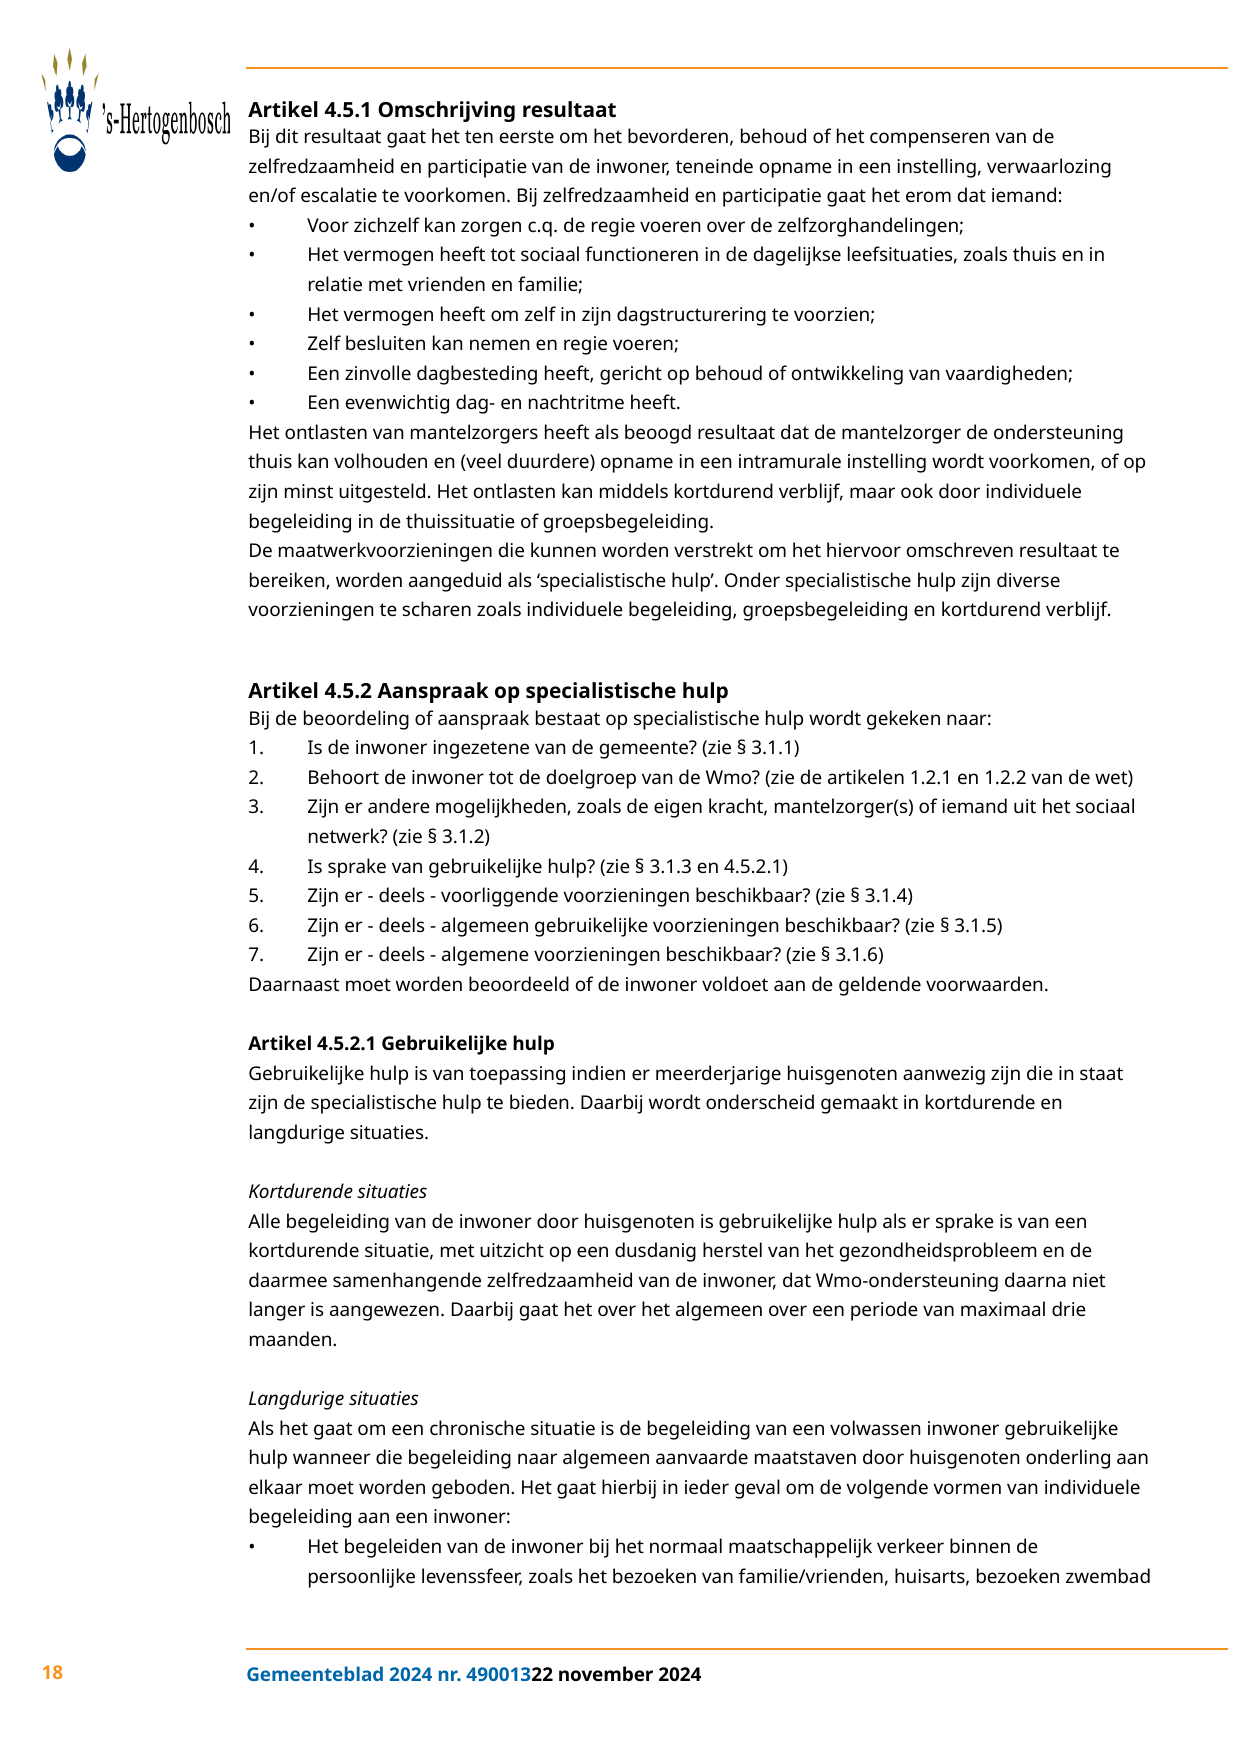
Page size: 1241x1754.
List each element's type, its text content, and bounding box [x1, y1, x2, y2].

text Artikel 4.5.2 Aanspraak op specialistische hulp [248, 677, 1152, 705]
text Bij dit resultaat gaat het ten eerste om het bevorderen, behoud of het compenseren van de zelfredzaamheid en participatie van de inwoner, teneinde opname in een instelling, verwaarlozing en/of escalatie te voorkomen. Bij zelfredzaamheid en participatie gaat het erom dat iemand: [248, 123, 1152, 208]
text Artikel 4.5.1 Omschrijving resultaat [248, 95, 1152, 123]
text Het ontlasten van mantelzorgers heeft als beoogd resultaat dat de mantelzorger de ondersteuning thuis kan volhouden en (veel duurdere) opname in een intramurale instelling wordt voorkomen, of op zijn minst uitgesteld. Het ontlasten kan middels kortdurend verblijf, maar ook door individuele begeleiding in de thuissituatie of groepsbegeleiding. [248, 419, 1152, 533]
picture [41, 47, 231, 172]
text Alle begeleiding van de inwoner door huisgenoten is gebruikelijke hulp als er sprake is van een kortdurende situatie, met uitzicht op een dusdanig herstel van het gezondheidsprobleem en de daarmee samenhangende zelfredzaamheid van de inwoner, dat Wmo-ondersteuning daarna niet langer is aangewezen. Daarbij gaat het over het algemeen over een periode van maximaal drie maanden. [248, 1208, 1152, 1352]
list Zelf besluiten kan nemen en regie voeren; [248, 330, 1152, 356]
list Een zinvolle dagbesteding heeft, gericht op behoud of ontwikkeling van vaardigheden; [248, 360, 1152, 386]
text Gebruikelijke hulp is van toepassing indien er meerderjarige huisgenoten aanwezig zijn die in staat zijn de specialistische hulp te bieden. Daarbij wordt onderscheid gemaakt in kortdurende en langdurige situaties. [248, 1060, 1152, 1145]
list Een evenwichtig dag- en nachtritme heeft. [248, 389, 1152, 415]
list Is de inwoner ingezetene van de gemeente? (zie § 3.1.1) [248, 734, 1152, 760]
list Zijn er andere mogelijkheden, zoals de eigen kracht, mantelzorger(s) of iemand uit het sociaal netwerk? (zie § 3.1.2) [248, 794, 1152, 849]
list Is sprake van gebruikelijke hulp? (zie § 3.1.3 en 4.5.2.1) [248, 853, 1152, 879]
text Als het gaat om een chronische situatie is de begeleiding van een volwassen inwoner gebruikelijke hulp wanneer die begeleiding naar algemeen aanvaarde maatstaven door huisgenoten onderling aan elkaar moet worden geboden. Het gaat hierbij in ieder geval om de volgende vormen van individuele begeleiding aan een inwoner: [248, 1415, 1152, 1529]
text Kortdurende situaties [248, 1178, 1152, 1204]
list Het vermogen heeft tot sociaal functioneren in de dagelijkse leefsituaties, zoals thuis en in relatie met vrienden en familie; [248, 242, 1152, 297]
list Het vermogen heeft om zelf in zijn dagstructurering te voorzien; [248, 301, 1152, 326]
list Zijn er - deels - algemeen gebruikelijke voorzieningen beschikbaar? (zie § 3.1.5) [248, 912, 1152, 938]
text De maatwerkvoorzieningen die kunnen worden verstrekt om het hiervoor omschreven resultaat te bereiken, worden aangeduid als ‘specialistische hulp’. Onder specialistische hulp zijn diverse voorzieningen te scharen zoals individuele begeleiding, groepsbegeleiding en kortdurend verblijf. [248, 537, 1152, 622]
list Voor zichzelf kan zorgen c.q. de regie voeren over de zelfzorghandelingen; [248, 212, 1152, 238]
list Het begeleiden van de inwoner bij het normaal maatschappelijk verkeer binnen de persoonlijke levenssfeer, zoals het bezoeken van familie/vrienden, huisarts, bezoeken zwembad [248, 1533, 1152, 1589]
list Zijn er - deels - algemene voorzieningen beschikbaar? (zie § 3.1.6) [248, 942, 1152, 967]
text Langdurige situaties [248, 1385, 1152, 1411]
text Daarnaast moet worden beoordeeld of de inwoner voldoet aan de geldende voorwaarden. [248, 971, 1152, 997]
text Bij de beoordeling of aanspraak bestaat op specialistische hulp wordt gekeken naar: [248, 705, 1152, 731]
text Artikel 4.5.2.1 Gebruikelijke hulp [248, 1030, 1152, 1056]
list Zijn er - deels - voorliggende voorzieningen beschikbaar? (zie § 3.1.4) [248, 882, 1152, 908]
list Behoort de inwoner tot de doelgroep van de Wmo? (zie de artikelen 1.2.1 en 1.2.2 van de wet) [248, 764, 1152, 790]
